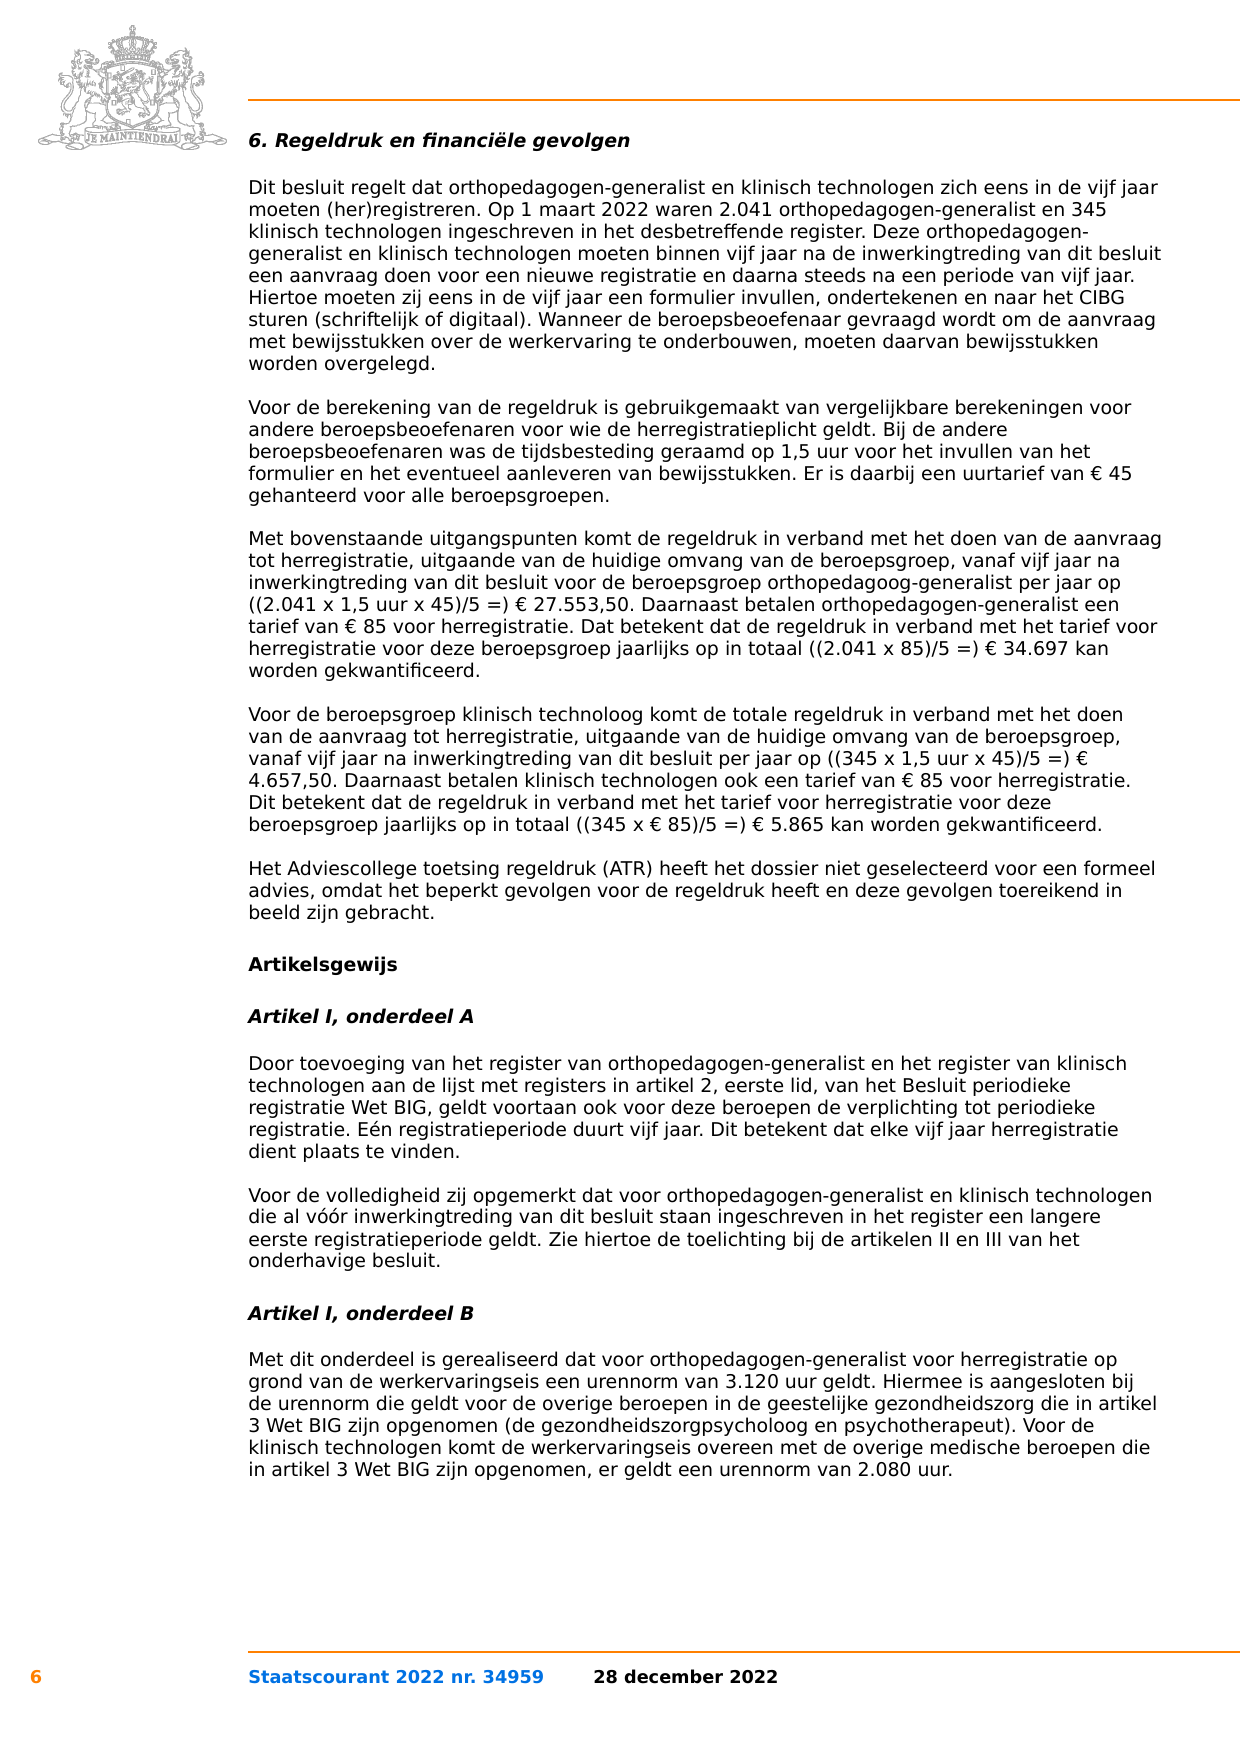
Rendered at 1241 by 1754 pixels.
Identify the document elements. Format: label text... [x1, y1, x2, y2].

subtitle Artikel I, onderdeel B [248, 1302, 1163, 1324]
text Het Adviescollege toetsing regeldruk (ATR) heeft het dossier niet geselecteerd voor een formeel advies, omdat het beperkt gevolgen voor de regeldruk heeft en deze gevolgen toereikend in beeld zijn gebracht. [248, 858, 1163, 924]
text Voor de beroepsgroep klinisch technoloog komt de totale regeldruk in verband met het doen van de aanvraag tot herregistratie, uitgaande van de huidige omvang van de beroepsgroep, vanaf vijf jaar na inwerkingtreding van dit besluit per jaar op ((345 x 1,5 uur x 45)/5 =) € 4.657,50. Daarnaast betalen klinisch technologen ook een tarief van € 85 voor herregistratie. Dit betekent dat de regeldruk in verband met het tarief voor herregistratie voor deze beroepsgroep jaarlijks op in totaal ((345 x € 85)/5 =) € 5.865 kan worden gekwantificeerd. [248, 704, 1163, 836]
subtitle Artikel I, onderdeel A [248, 1006, 1163, 1028]
text Door toevoeging van het register van orthopedagogen-generalist en het register van klinisch technologen aan de lijst met registers in artikel 2, eerste lid, van het Besluit periodieke registratie Wet BIG, geldt voortaan ook voor deze beroepen de verplichting tot periodieke registratie. Eén registratieperiode duurt vijf jaar. Dit betekent dat elke vijf jaar herregistratie dient plaats te vinden. [248, 1053, 1163, 1163]
text Voor de volledigheid zij opgemerkt dat voor orthopedagogen-generalist en klinisch technologen die al vóór inwerkingtreding van dit besluit staan ingeschreven in het register een langere eerste registratieperiode geldt. Zie hiertoe de toelichting bij de artikelen II en III van het onderhavige besluit. [248, 1184, 1163, 1272]
text Voor de berekening van de regeldruk is gebruikgemaakt van vergelijkbare berekeningen voor andere beroepsbeoefenaren voor wie de herregistratieplicht geldt. Bij de andere beroepsbeoefenaren was de tijdsbesteding geraamd op 1,5 uur voor het invullen van het formulier en het eventueel aanleveren van bewijsstukken. Er is daarbij een uurtarief van € 45 gehanteerd voor alle beroepsgroepen. [248, 397, 1163, 506]
subtitle Artikelsgewijs [248, 954, 1163, 976]
picture [38, 25, 227, 150]
subtitle 6. Regeldruk en financiële gevolgen [248, 130, 1163, 152]
text Dit besluit regelt dat orthopedagogen-generalist en klinisch technologen zich eens in de vijf jaar moeten (her)registreren. Op 1 maart 2022 waren 2.041 orthopedagogen-generalist en 345 klinisch technologen ingeschreven in het desbetreffende register. Deze orthopedagogen-generalist en klinisch technologen moeten binnen vijf jaar na de inwerkingtreding van dit besluit een aanvraag doen voor een nieuwe registratie en daarna steeds na een periode van vijf jaar. Hiertoe moeten zij eens in de vijf jaar een formulier invullen, ondertekenen en naar het CIBG sturen (schriftelijk of digitaal). Wanneer de beroepsbeoefenaar gevraagd wordt om de aanvraag met bewijsstukken over de werkervaring te onderbouwen, moeten daarvan bewijsstukken worden overgelegd. [248, 177, 1163, 375]
text Met bovenstaande uitgangspunten komt de regeldruk in verband met het doen van de aanvraag tot herregistratie, uitgaande van de huidige omvang van de beroepsgroep, vanaf vijf jaar na inwerkingtreding van dit besluit voor de beroepsgroep orthopedagoog-generalist per jaar op ((2.041 x 1,5 uur x 45)/5 =) € 27.553,50. Daarnaast betalen orthopedagogen-generalist een tarief van € 85 voor herregistratie. Dat betekent dat de regeldruk in verband met het tarief voor herregistratie voor deze beroepsgroep jaarlijks op in totaal ((2.041 x 85)/5 =) € 34.697 kan worden gekwantificeerd. [248, 528, 1163, 682]
text Met dit onderdeel is gerealiseerd dat voor orthopedagogen-generalist voor herregistratie op grond van de werkervaringseis een urennorm van 3.120 uur geldt. Hiermee is aangesloten bij de urennorm die geldt voor de overige beroepen in de geestelijke gezondheidszorg die in artikel 3 Wet BIG zijn opgenomen (de gezondheidszorgpsycholoog en psychotherapeut). Voor de klinisch technologen komt de werkervaringseis overeen met de overige medische beroepen die in artikel 3 Wet BIG zijn opgenomen, er geldt een urennorm van 2.080 uur. [248, 1349, 1163, 1481]
